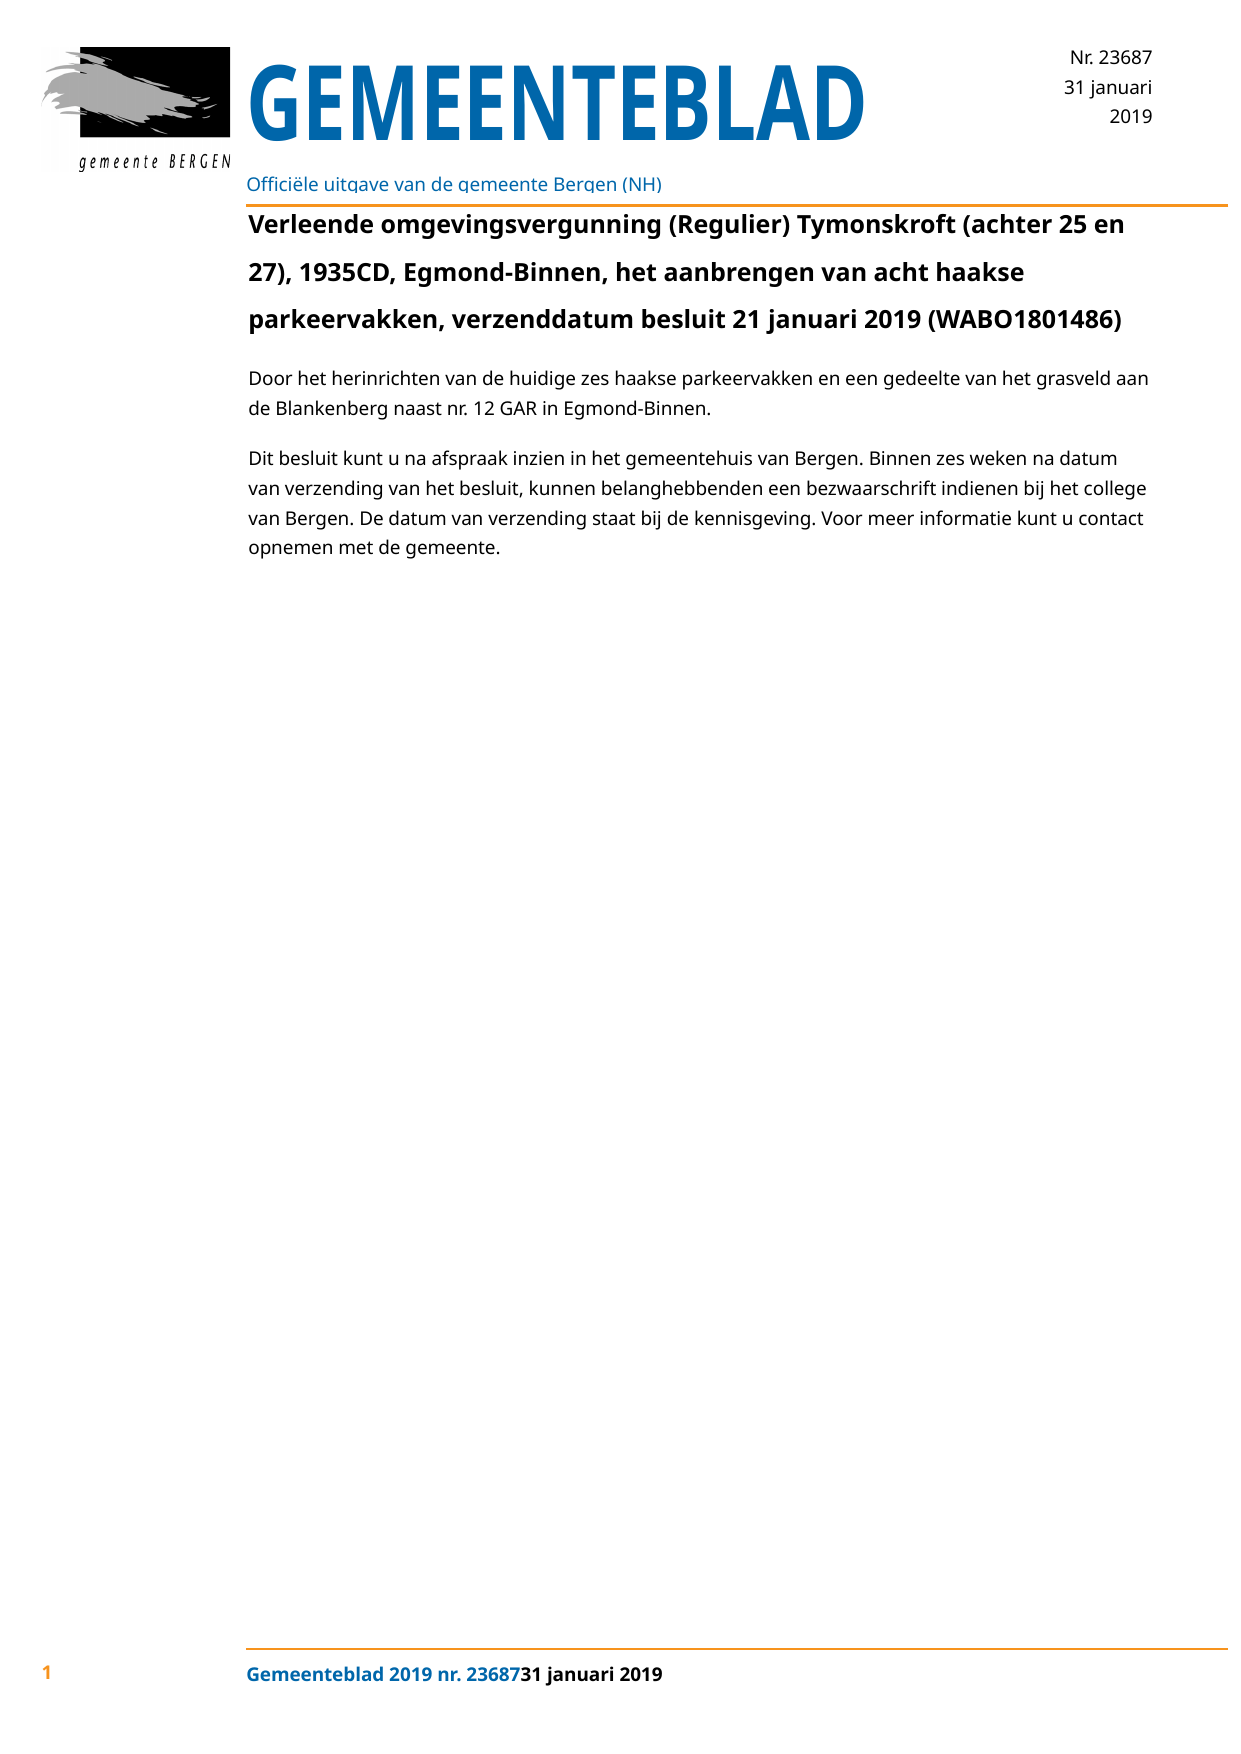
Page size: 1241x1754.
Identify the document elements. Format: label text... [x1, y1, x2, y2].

picture [41, 47, 231, 172]
text Dit besluit kunt u na afspraak inzien in het gemeentehuis van Bergen. Binnen zes weken na datum van verzending van het besluit, kunnen belanghebbenden een bezwaarschrift indienen bij het college van Bergen. De datum van verzending staat bij de kennisgeving. Voor meer informatie kunt u contact opnemen met de gemeente. [248, 446, 1152, 560]
text Door het herinrichten van de huidige zes haakse parkeervakken en een gedeelte van het grasveld aan de Blankenberg naast nr. 12 GAR in Egmond-Binnen. [248, 366, 1152, 421]
text Verleende omgevingsvergunning (Regulier) Tymonskroft (achter 25 en 27), 1935CD, Egmond-Binnen, het aanbrengen van acht haakse parkeervakken, verzenddatum besluit 21 januari 2019 (WABO1801486) [248, 207, 1152, 336]
